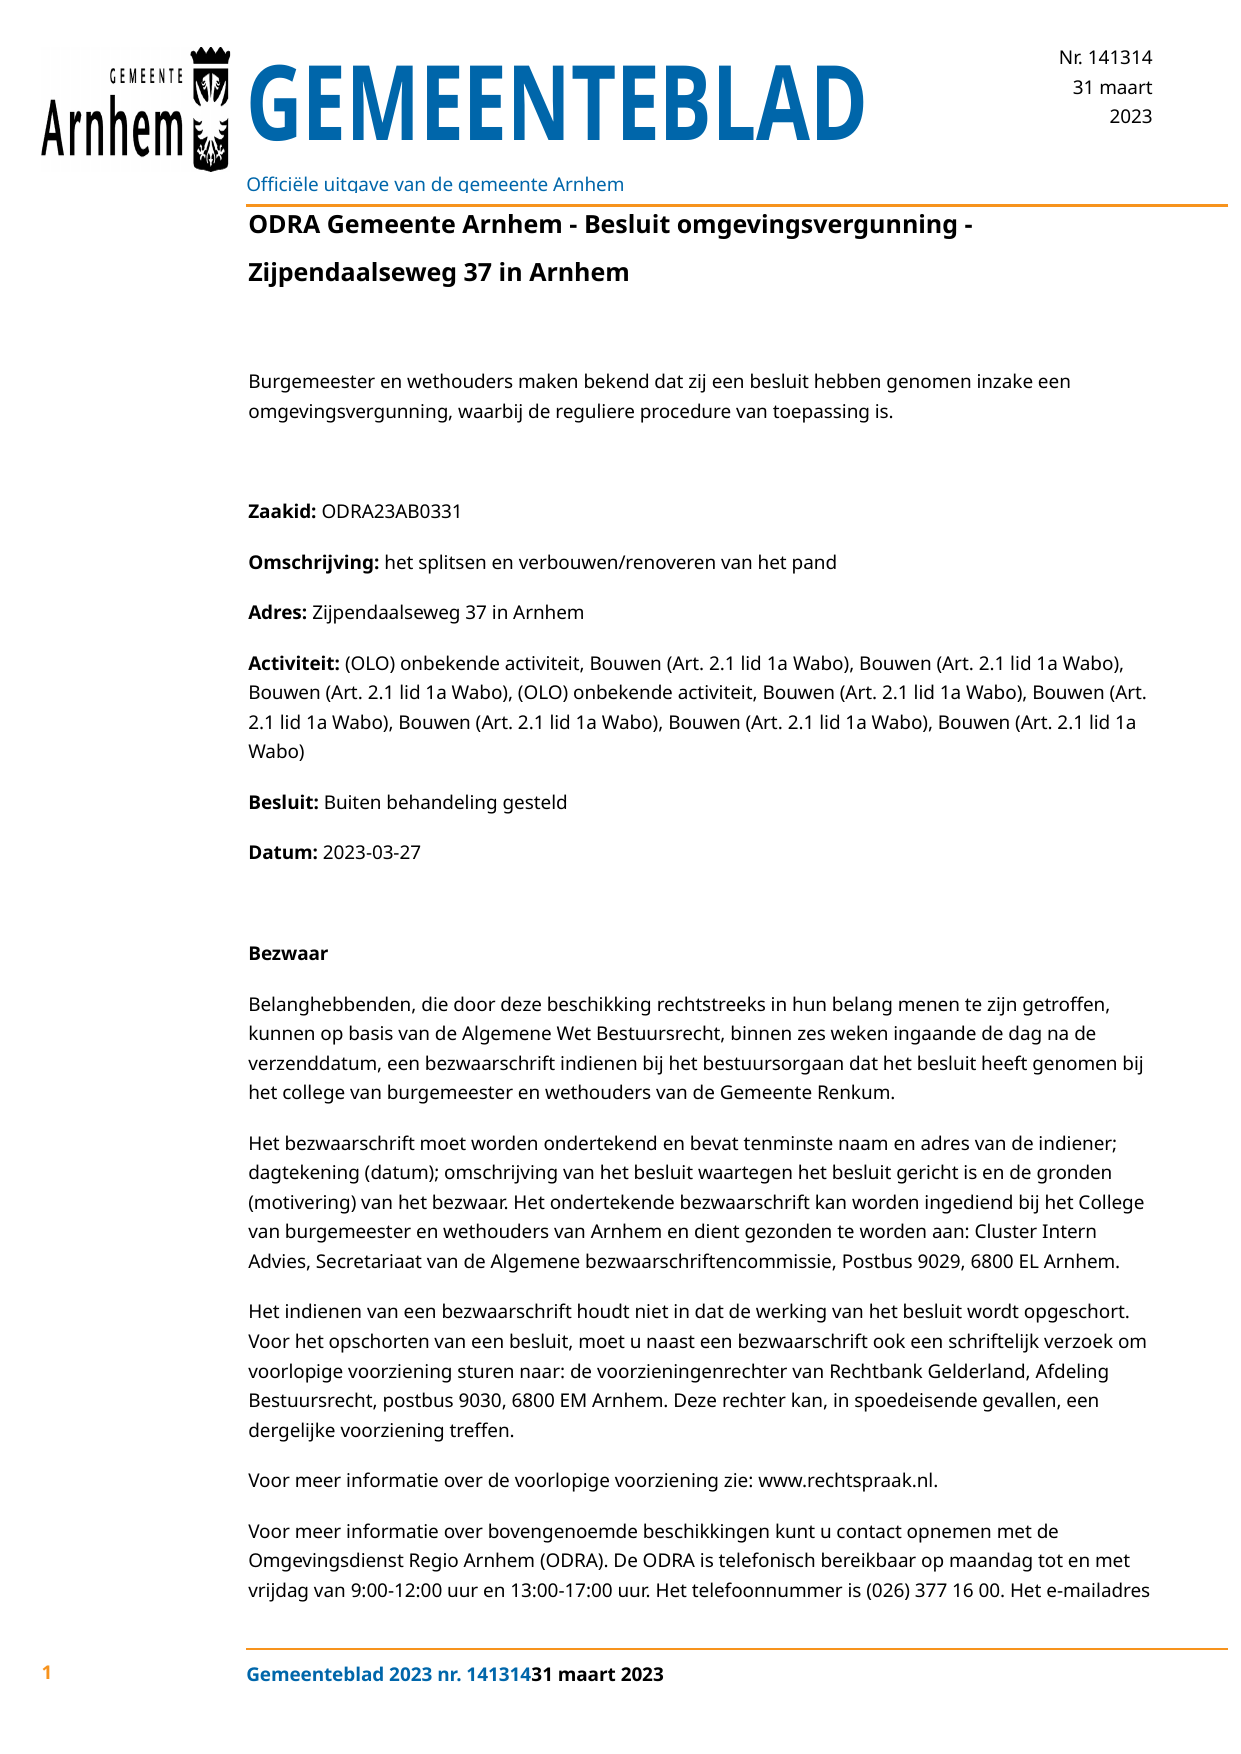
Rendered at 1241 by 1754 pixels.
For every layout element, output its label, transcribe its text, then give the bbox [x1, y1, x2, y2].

text Omschrijving: het splitsen en verbouwen/renoveren van het pand [248, 549, 1152, 575]
text Voor meer informatie over de voorlopige voorziening zie: www.rechtspraak.nl. [248, 1467, 1152, 1493]
text Besluit: Buiten behandeling gesteld [248, 789, 1152, 815]
text Datum: 2023-03-27 [248, 839, 1152, 865]
text Burgemeester en wethouders maken bekend dat zij een besluit hebben genomen inzake een omgevingsvergunning, waarbij de reguliere procedure van toepassing is. [248, 368, 1152, 424]
text Voor meer informatie over bovengenoemde beschikkingen kunt u contact opnemen met de Omgevingsdienst Regio Arnhem (ODRA). De ODRA is telefonisch bereikbaar op maandag tot en met vrijdag van 9:00-12:00 uur en 13:00-17:00 uur. Het telefoonnummer is (026) 377 16 00. Het e-mailadres [248, 1518, 1152, 1603]
text Bezwaar [248, 940, 1152, 966]
text Het bezwaarschrift moet worden ondertekend en bevat tenminste naam en adres van de indiener; dagtekening (datum); omschrijving van het besluit waartegen het besluit gericht is en de gronden (motivering) van het bezwaar. Het ondertekende bezwaarschrift kan worden ingediend bij het College van burgemeester en wethouders van Arnhem en dient gezonden te worden aan: Cluster Intern Advies, Secretariaat van de Algemene bezwaarschriftencommissie, Postbus 9029, 6800 EL Arnhem. [248, 1130, 1152, 1274]
text Het indienen van een bezwaarschrift houdt niet in dat de werking van het besluit wordt opgeschort. Voor het opschorten van een besluit, moet u naast een bezwaarschrift ook een schriftelijk verzoek om voorlopige voorziening sturen naar: de voorzieningenrechter van Rechtbank Gelderland, Afdeling Bestuursrecht, postbus 9030, 6800 EM Arnhem. Deze rechter kan, in spoedeisende gevallen, een dergelijke voorziening treffen. [248, 1299, 1152, 1443]
text Activiteit: (OLO) onbekende activiteit, Bouwen (Art. 2.1 lid 1a Wabo), Bouwen (Art. 2.1 lid 1a Wabo), Bouwen (Art. 2.1 lid 1a Wabo), (OLO) onbekende activiteit, Bouwen (Art. 2.1 lid 1a Wabo), Bouwen (Art. 2.1 lid 1a Wabo), Bouwen (Art. 2.1 lid 1a Wabo), Bouwen (Art. 2.1 lid 1a Wabo), Bouwen (Art. 2.1 lid 1a Wabo) [248, 650, 1152, 764]
text Zaakid: ODRA23AB0331 [248, 499, 1152, 524]
text ODRA Gemeente Arnhem - Besluit omgevingsvergunning - Zijpendaalseweg 37 in Arnhem [248, 207, 1152, 288]
picture [41, 47, 231, 172]
text Adres: Zijpendaalseweg 37 in Arnhem [248, 599, 1152, 625]
text Belanghebbenden, die door deze beschikking rechtstreeks in hun belang menen te zijn getroffen, kunnen op basis van de Algemene Wet Bestuursrecht, binnen zes weken ingaande de dag na de verzenddatum, een bezwaarschrift indienen bij het bestuursorgaan dat het besluit heeft genomen bij het college van burgemeester en wethouders van de Gemeente Renkum. [248, 991, 1152, 1105]
